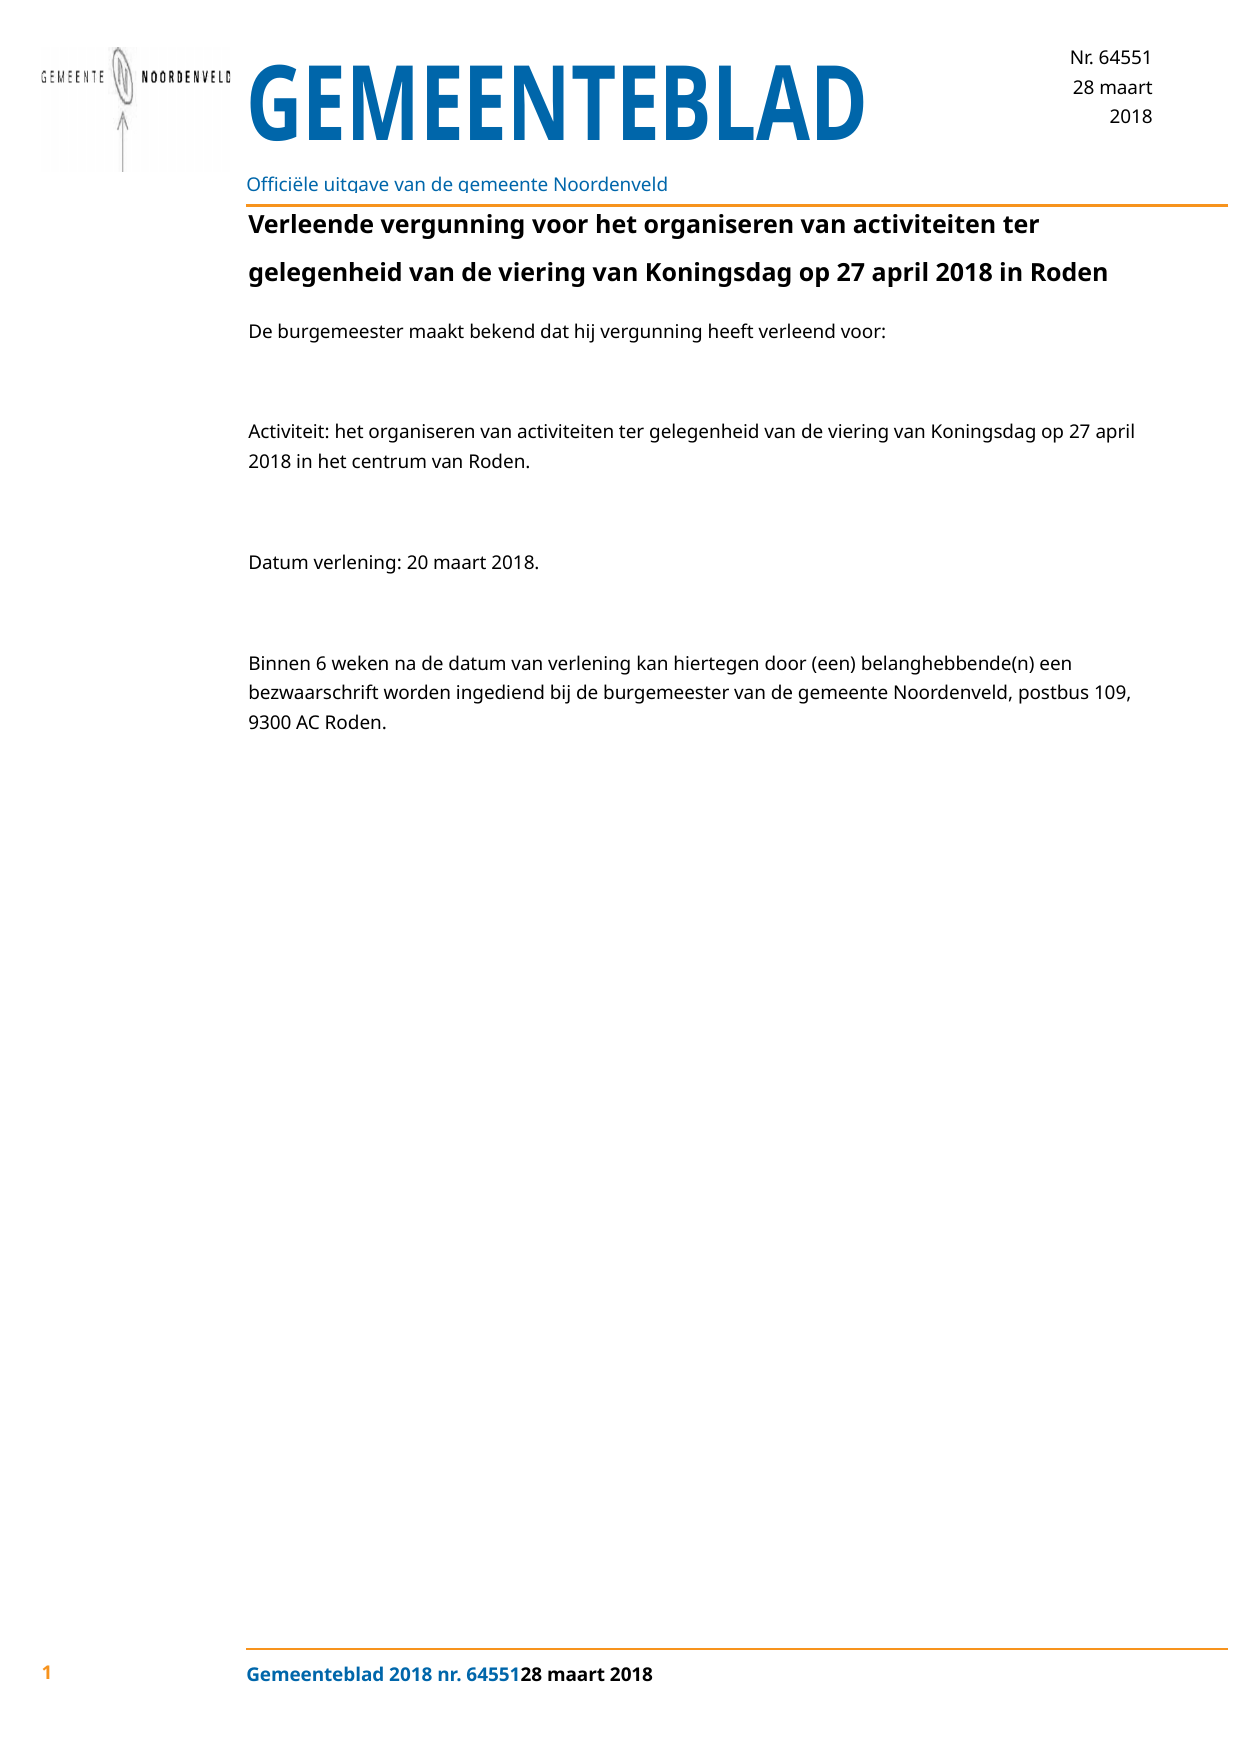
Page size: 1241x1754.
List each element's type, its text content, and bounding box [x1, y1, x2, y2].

text De burgemeester maakt bekend dat hij vergunning heeft verleend voor: [248, 318, 1152, 344]
text Verleende vergunning voor het organiseren van activiteiten ter gelegenheid van de viering van Koningsdag op 27 april 2018 in Roden [248, 207, 1152, 288]
picture [41, 47, 231, 172]
text Activiteit: het organiseren van activiteiten ter gelegenheid van de viering van Koningsdag op 27 april 2018 in het centrum van Roden. [248, 419, 1152, 474]
text Binnen 6 weken na de datum van verlening kan hiertegen door (een) belanghebbende(n) een bezwaarschrift worden ingediend bij de burgemeester van de gemeente Noordenveld, postbus 109, 9300 AC Roden. [248, 650, 1152, 735]
text Datum verlening: 20 maart 2018. [248, 549, 1152, 575]
